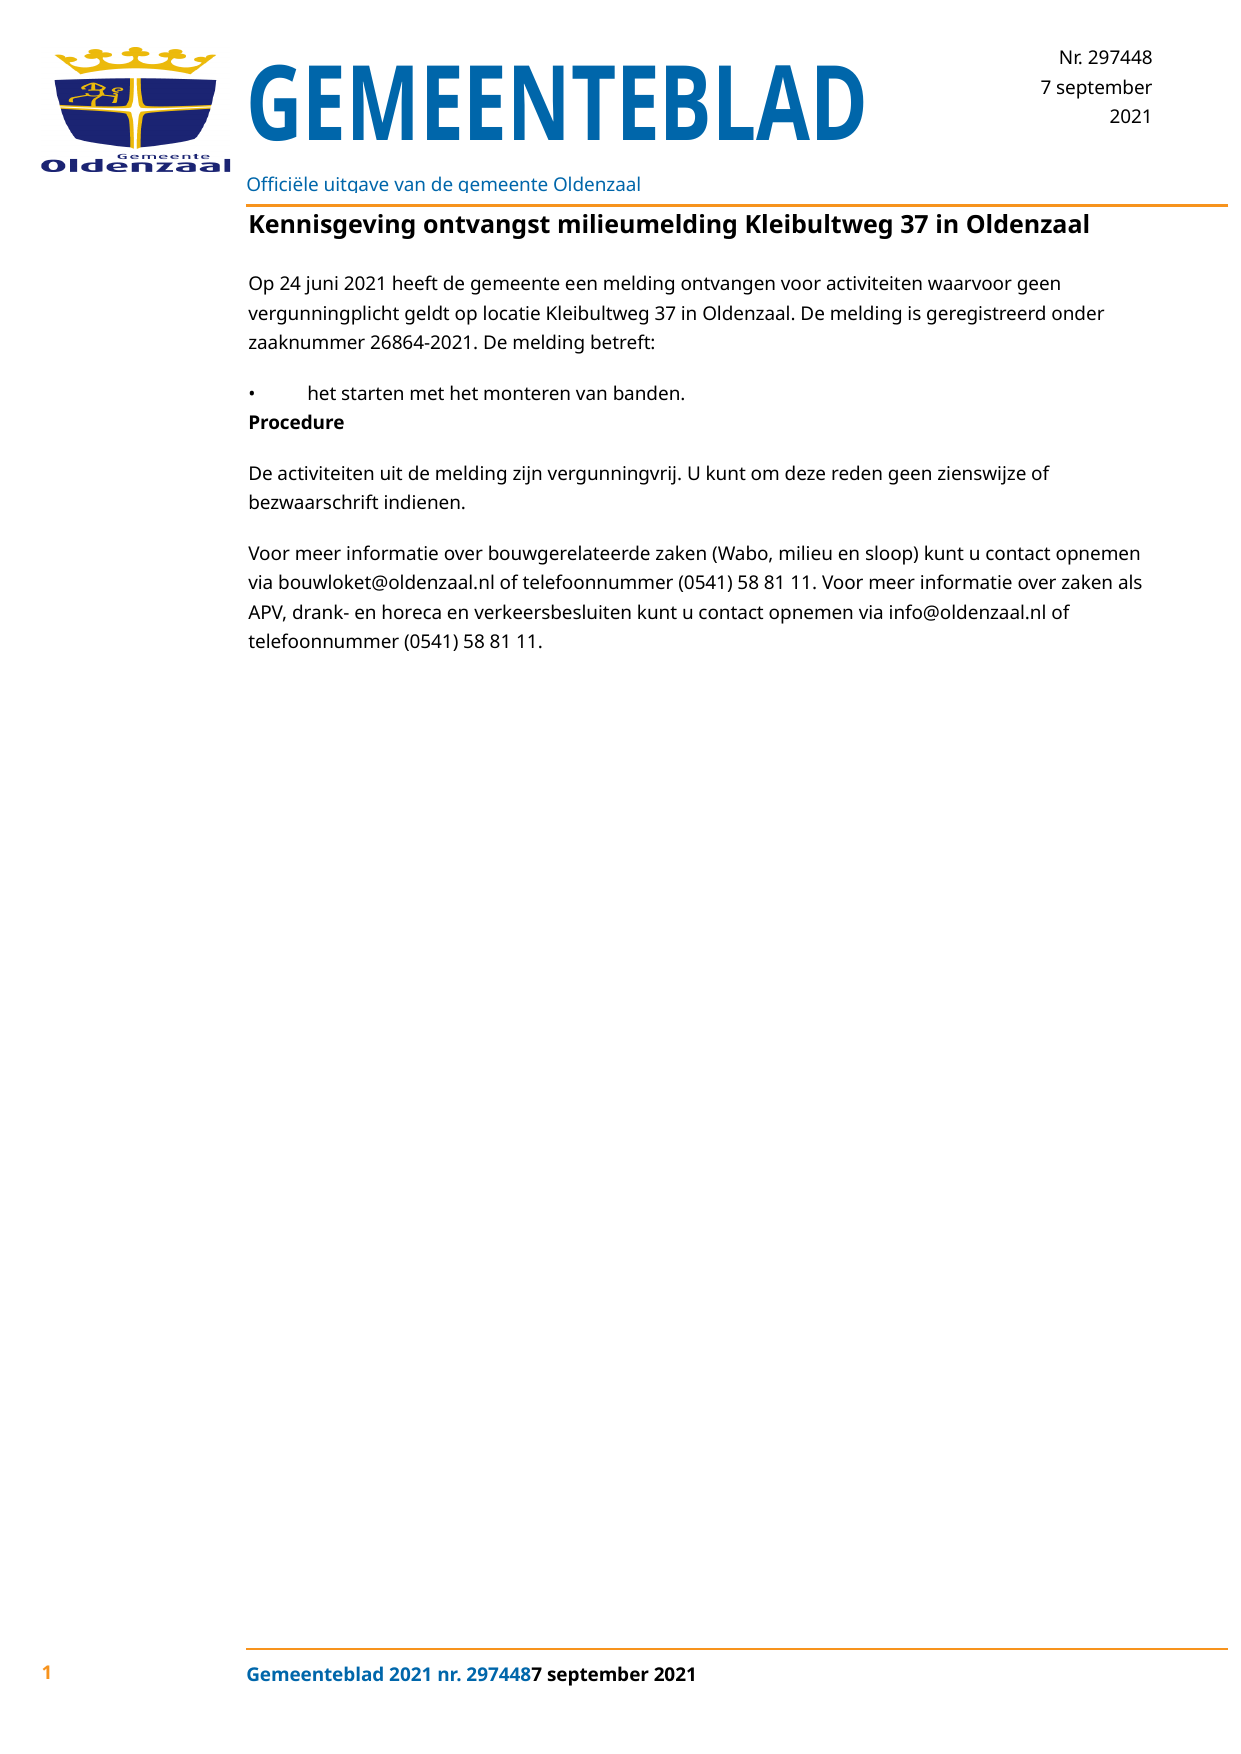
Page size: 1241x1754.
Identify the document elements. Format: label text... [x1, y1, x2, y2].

picture [41, 47, 231, 172]
text Op 24 juni 2021 heeft de gemeente een melding ontvangen voor activiteiten waarvoor geen vergunningplicht geldt op locatie Kleibultweg 37 in Oldenzaal. De melding is geregistreerd onder zaaknummer 26864-2021. De melding betreft: [248, 270, 1152, 355]
list het starten met het monteren van banden. [248, 380, 1152, 406]
text Voor meer informatie over bouwgerelateerde zaken (Wabo, milieu en sloop) kunt u contact opnemen via bouwloket@oldenzaal.nl of telefoonnummer (0541) 58 81 11. Voor meer informatie over zaken als APV, drank- en horeca en verkeersbesluiten kunt u contact opnemen via info@oldenzaal.nl of telefoonnummer (0541) 58 81 11. [248, 540, 1152, 654]
text Kennisgeving ontvangst milieumelding Kleibultweg 37 in Oldenzaal [248, 207, 1152, 241]
text De activiteiten uit de melding zijn vergunningvrij. U kunt om deze reden geen zienswijze of bezwaarschrift indienen. [248, 460, 1152, 515]
text Procedure [248, 409, 1152, 435]
